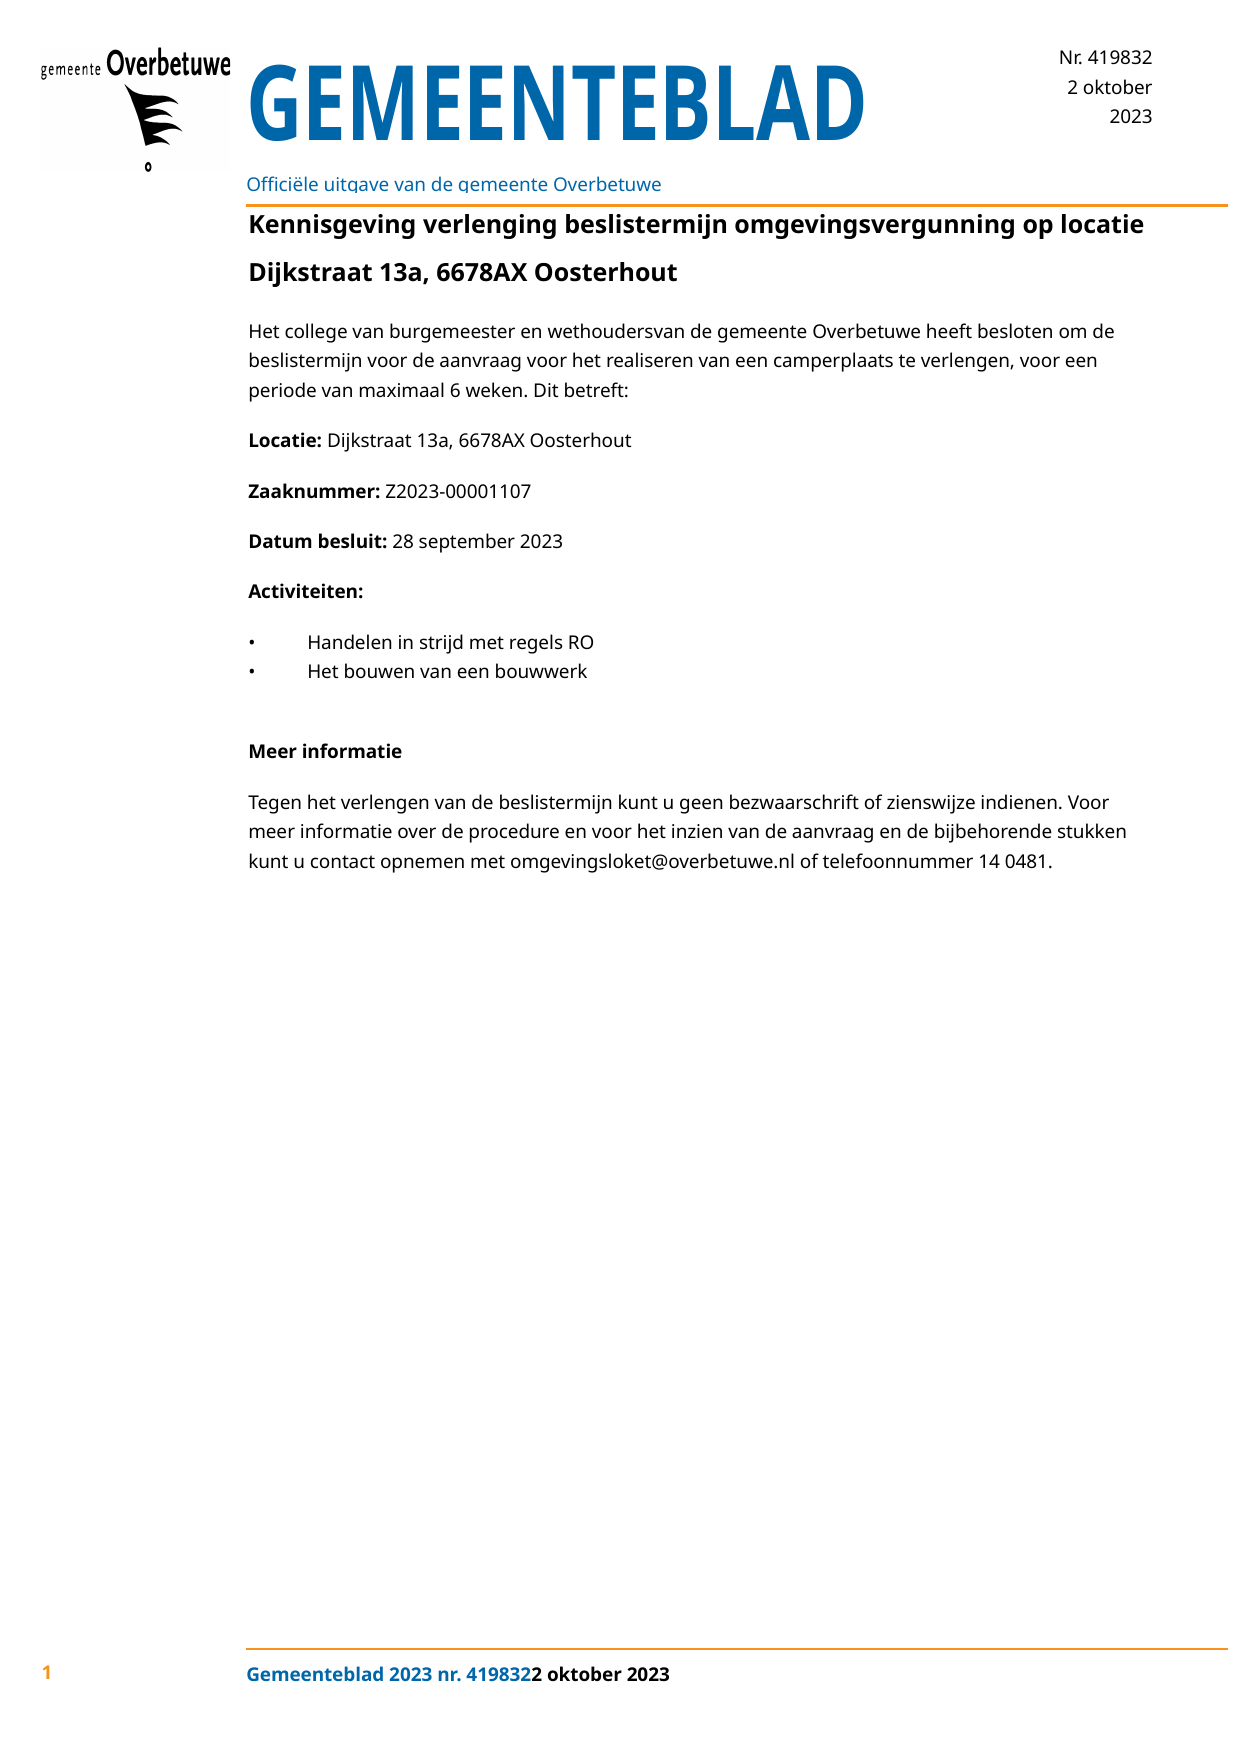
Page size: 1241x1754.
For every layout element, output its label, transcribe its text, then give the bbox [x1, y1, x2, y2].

text Zaaknummer: Z2023-00001107 [248, 478, 1152, 504]
picture [41, 47, 231, 172]
text Het college van burgemeester en wethoudersvan de gemeente Overbetuwe heeft besloten om de beslistermijn voor de aanvraag voor het realiseren van een camperplaats te verlengen, voor een periode van maximaal 6 weken. Dit betreft: [248, 318, 1152, 403]
list Handelen in strijd met regels RO [248, 629, 1152, 655]
text Tegen het verlengen van de beslistermijn kunt u geen bezwaarschrift of zienswijze indienen. Voor meer informatie over de procedure en voor het inzien van de aanvraag en de bijbehorende stukken kunt u contact opnemen met omgevingsloket@overbetuwe.nl of telefoonnummer 14 0481. [248, 789, 1152, 874]
text Kennisgeving verlenging beslistermijn omgevingsvergunning op locatie Dijkstraat 13a, 6678AX Oosterhout [248, 207, 1152, 288]
text Meer informatie [248, 739, 1152, 764]
text Locatie: Dijkstraat 13a, 6678AX Oosterhout [248, 427, 1152, 453]
text Activiteiten: [248, 579, 1152, 604]
text Datum besluit: 28 september 2023 [248, 528, 1152, 554]
list Het bouwen van een bouwwerk [248, 659, 1152, 684]
